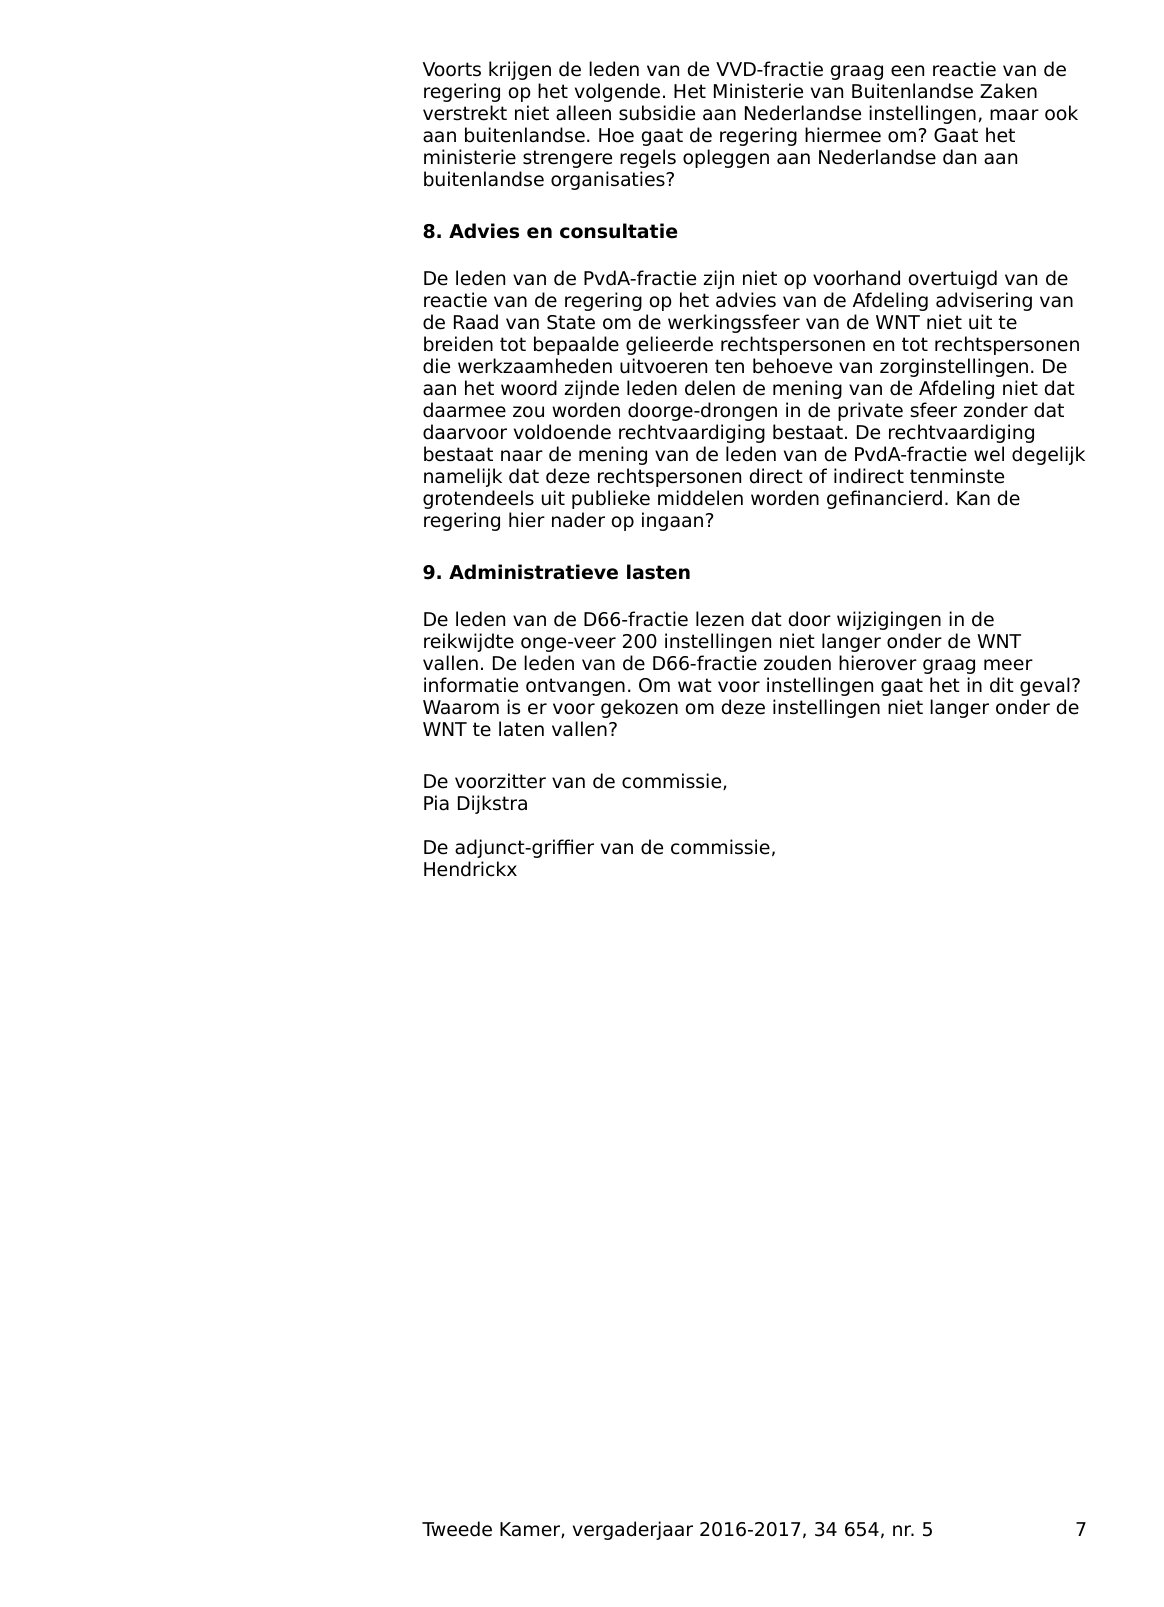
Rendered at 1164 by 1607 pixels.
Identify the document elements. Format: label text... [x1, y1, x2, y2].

text De leden van de D66-fractie lezen dat door wijzigingen in de reikwijdte onge-veer 200 instellingen niet langer onder de WNT vallen. De leden van de D66-fractie zouden hierover graag meer informatie ontvangen. Om wat voor instellingen gaat het in dit geval? Waarom is er voor gekozen om deze instellingen niet langer onder de WNT te laten vallen? [422, 609, 1087, 741]
text De voorzitter van de commissie, Pia Dijkstra [422, 771, 1087, 814]
text De leden van de PvdA-fractie zijn niet op voorhand overtuigd van de reactie van de regering op het advies van de Afdeling advisering van de Raad van State om de werkingssfeer van de WNT niet uit te breiden tot bepaalde gelieerde rechtspersonen en tot rechtspersonen die werkzaamheden uitvoeren ten behoeve van zorginstellingen. De aan het woord zijnde leden delen de mening van de Afdeling niet dat daarmee zou worden doorge-drongen in de private sfeer zonder dat daarvoor voldoende rechtvaardiging bestaat. De rechtvaardiging bestaat naar de mening van de leden van de PvdA-fractie wel degelijk namelijk dat deze rechtspersonen direct of indirect tenminste grotendeels uit publieke middelen worden gefinancierd. Kan de regering hier nader op ingaan? [422, 268, 1087, 532]
subtitle 9. Administratieve lasten [422, 562, 1087, 584]
text Voorts krijgen de leden van de VVD-fractie graag een reactie van de regering op het volgende. Het Ministerie van Buitenlandse Zaken verstrekt niet alleen subsidie aan Nederlandse instellingen, maar ook aan buitenlandse. Hoe gaat de regering hiermee om? Gaat het ministerie strengere regels opleggen aan Nederlandse dan aan buitenlandse organisaties? [422, 59, 1087, 191]
text De adjunct-griffier van de commissie, Hendrickx [422, 837, 1087, 881]
subtitle 8. Advies en consultatie [422, 221, 1087, 243]
